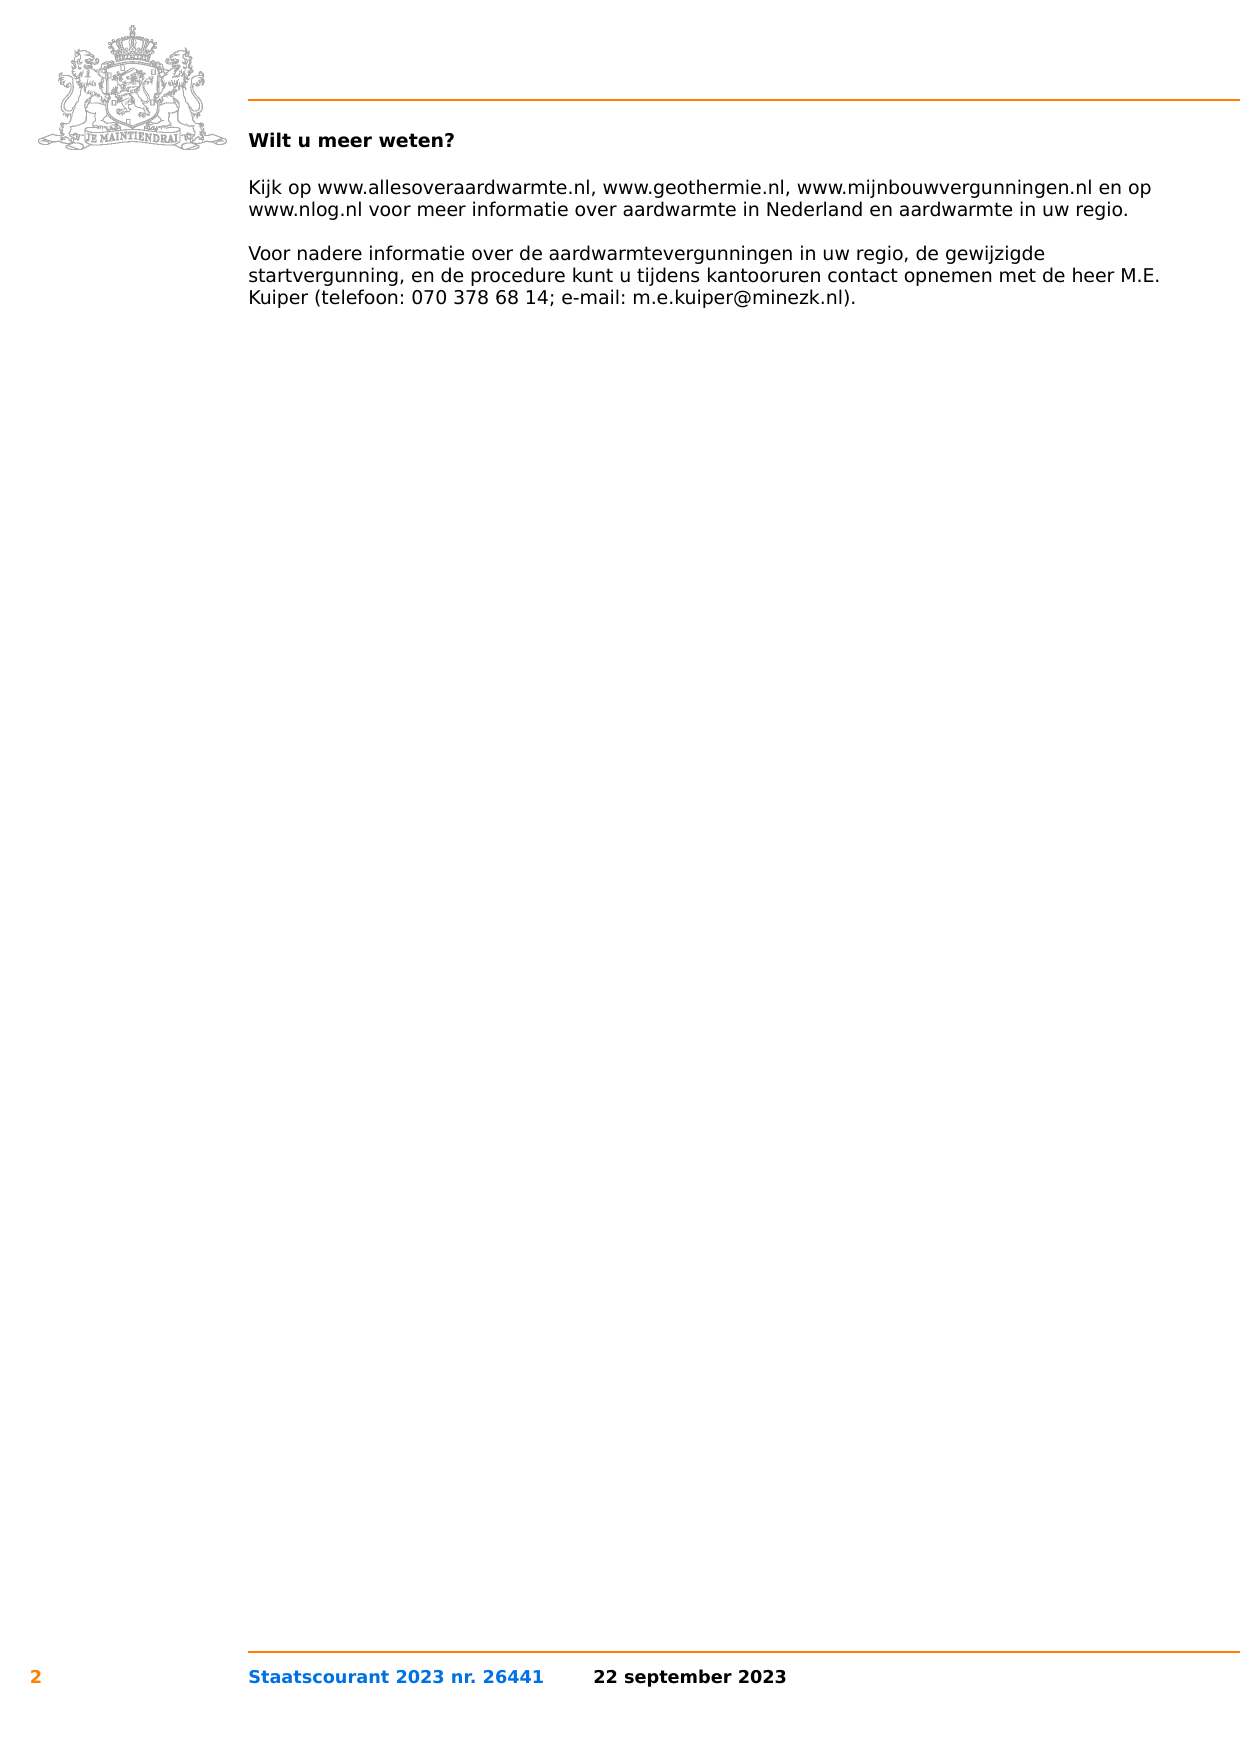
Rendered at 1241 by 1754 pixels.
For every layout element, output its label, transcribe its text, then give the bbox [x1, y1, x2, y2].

text Voor nadere informatie over de aardwarmtevergunningen in uw regio, de gewijzigde startvergunning, en de procedure kunt u tijdens kantooruren contact opnemen met de heer M.E. Kuiper (telefoon: 070 378 68 14; e-mail: m.e.kuiper@minezk.nl). [248, 243, 1163, 309]
picture [38, 25, 227, 150]
text Kijk op www.allesoveraardwarmte.nl, www.geothermie.nl, www.mijnbouwvergunningen.nl en op www.nlog.nl voor meer informatie over aardwarmte in Nederland en aardwarmte in uw regio. [248, 177, 1163, 221]
subtitle Wilt u meer weten? [248, 130, 1163, 152]
